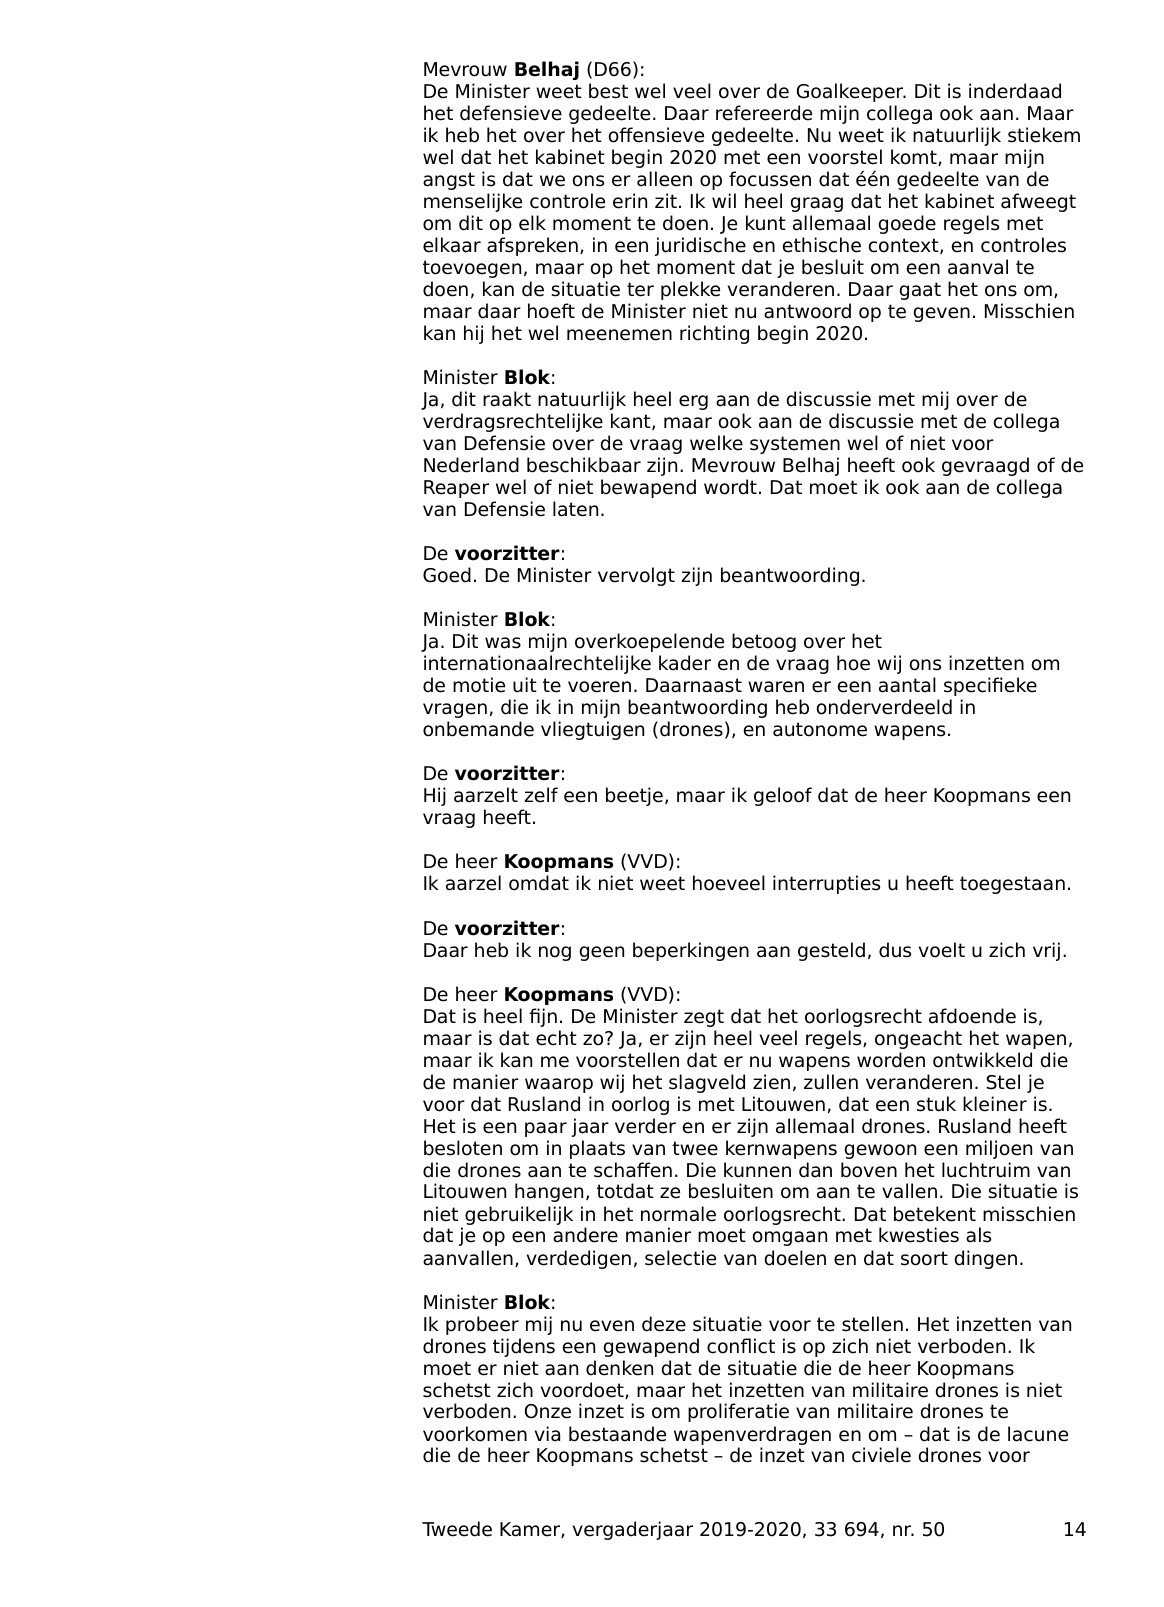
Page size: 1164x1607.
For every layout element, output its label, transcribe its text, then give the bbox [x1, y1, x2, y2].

text Hij aarzelt zelf een beetje, maar ik geloof dat de heer Koopmans een vraag heeft. [422, 785, 1087, 829]
text De heer Koopmans (VVD): [422, 984, 1087, 1006]
text Ja, dit raakt natuurlijk heel erg aan de discussie met mij over de verdragsrechtelijke kant, maar ook aan de discussie met de collega van Defensie over de vraag welke systemen wel of niet voor Nederland beschikbaar zijn. Mevrouw Belhaj heeft ook gevraagd of de Reaper wel of niet bewapend wordt. Dat moet ik ook aan de collega van Defensie laten. [422, 389, 1087, 521]
text De voorzitter: [422, 543, 1087, 565]
text Ik aarzel omdat ik niet weet hoeveel interrupties u heeft toegestaan. [422, 873, 1087, 895]
text Mevrouw Belhaj (D66): [422, 59, 1087, 81]
text Minister Blok: [422, 1292, 1087, 1313]
text Goed. De Minister vervolgt zijn beantwoording. [422, 565, 1087, 587]
text Minister Blok: [422, 367, 1087, 389]
text Ik probeer mij nu even deze situatie voor te stellen. Het inzetten van drones tijdens een gewapend conflict is op zich niet verboden. Ik moet er niet aan denken dat de situatie die de heer Koopmans schetst zich voordoet, maar het inzetten van militaire drones is niet verboden. Onze inzet is om proliferatie van militaire drones te voorkomen via bestaande wapenverdragen en om – dat is de lacune die de heer Koopmans schetst – de inzet van civiele drones voor [422, 1313, 1087, 1467]
text De voorzitter: [422, 917, 1087, 939]
text Daar heb ik nog geen beperkingen aan gesteld, dus voelt u zich vrij. [422, 939, 1087, 961]
text Minister Blok: [422, 609, 1087, 631]
text Dat is heel fijn. De Minister zegt dat het oorlogsrecht afdoende is, maar is dat echt zo? Ja, er zijn heel veel regels, ongeacht het wapen, maar ik kan me voorstellen dat er nu wapens worden ontwikkeld die de manier waarop wij het slagveld zien, zullen veranderen. Stel je voor dat Rusland in oorlog is met Litouwen, dat een stuk kleiner is. Het is een paar jaar verder en er zijn allemaal drones. Rusland heeft besloten om in plaats van twee kernwapens gewoon een miljoen van die drones aan te schaffen. Die kunnen dan boven het luchtruim van Litouwen hangen, totdat ze besluiten om aan te vallen. Die situatie is niet gebruikelijk in het normale oorlogsrecht. Dat betekent misschien dat je op een andere manier moet omgaan met kwesties als aanvallen, verdedigen, selectie van doelen en dat soort dingen. [422, 1006, 1087, 1269]
text De heer Koopmans (VVD): [422, 851, 1087, 873]
text De voorzitter: [422, 763, 1087, 785]
text De Minister weet best wel veel over de Goalkeeper. Dit is inderdaad het defensieve gedeelte. Daar refereerde mijn collega ook aan. Maar ik heb het over het offensieve gedeelte. Nu weet ik natuurlijk stiekem wel dat het kabinet begin 2020 met een voorstel komt, maar mijn angst is dat we ons er alleen op focussen dat één gedeelte van de menselijke controle erin zit. Ik wil heel graag dat het kabinet afweegt om dit op elk moment te doen. Je kunt allemaal goede regels met elkaar afspreken, in een juridische en ethische context, en controles toevoegen, maar op het moment dat je besluit om een aanval te doen, kan de situatie ter plekke veranderen. Daar gaat het ons om, maar daar hoeft de Minister niet nu antwoord op te geven. Misschien kan hij het wel meenemen richting begin 2020. [422, 81, 1087, 345]
text Ja. Dit was mijn overkoepelende betoog over het internationaalrechtelijke kader en de vraag hoe wij ons inzetten om de motie uit te voeren. Daarnaast waren er een aantal specifieke vragen, die ik in mijn beantwoording heb onderverdeeld in onbemande vliegtuigen (drones), en autonome wapens. [422, 631, 1087, 741]
